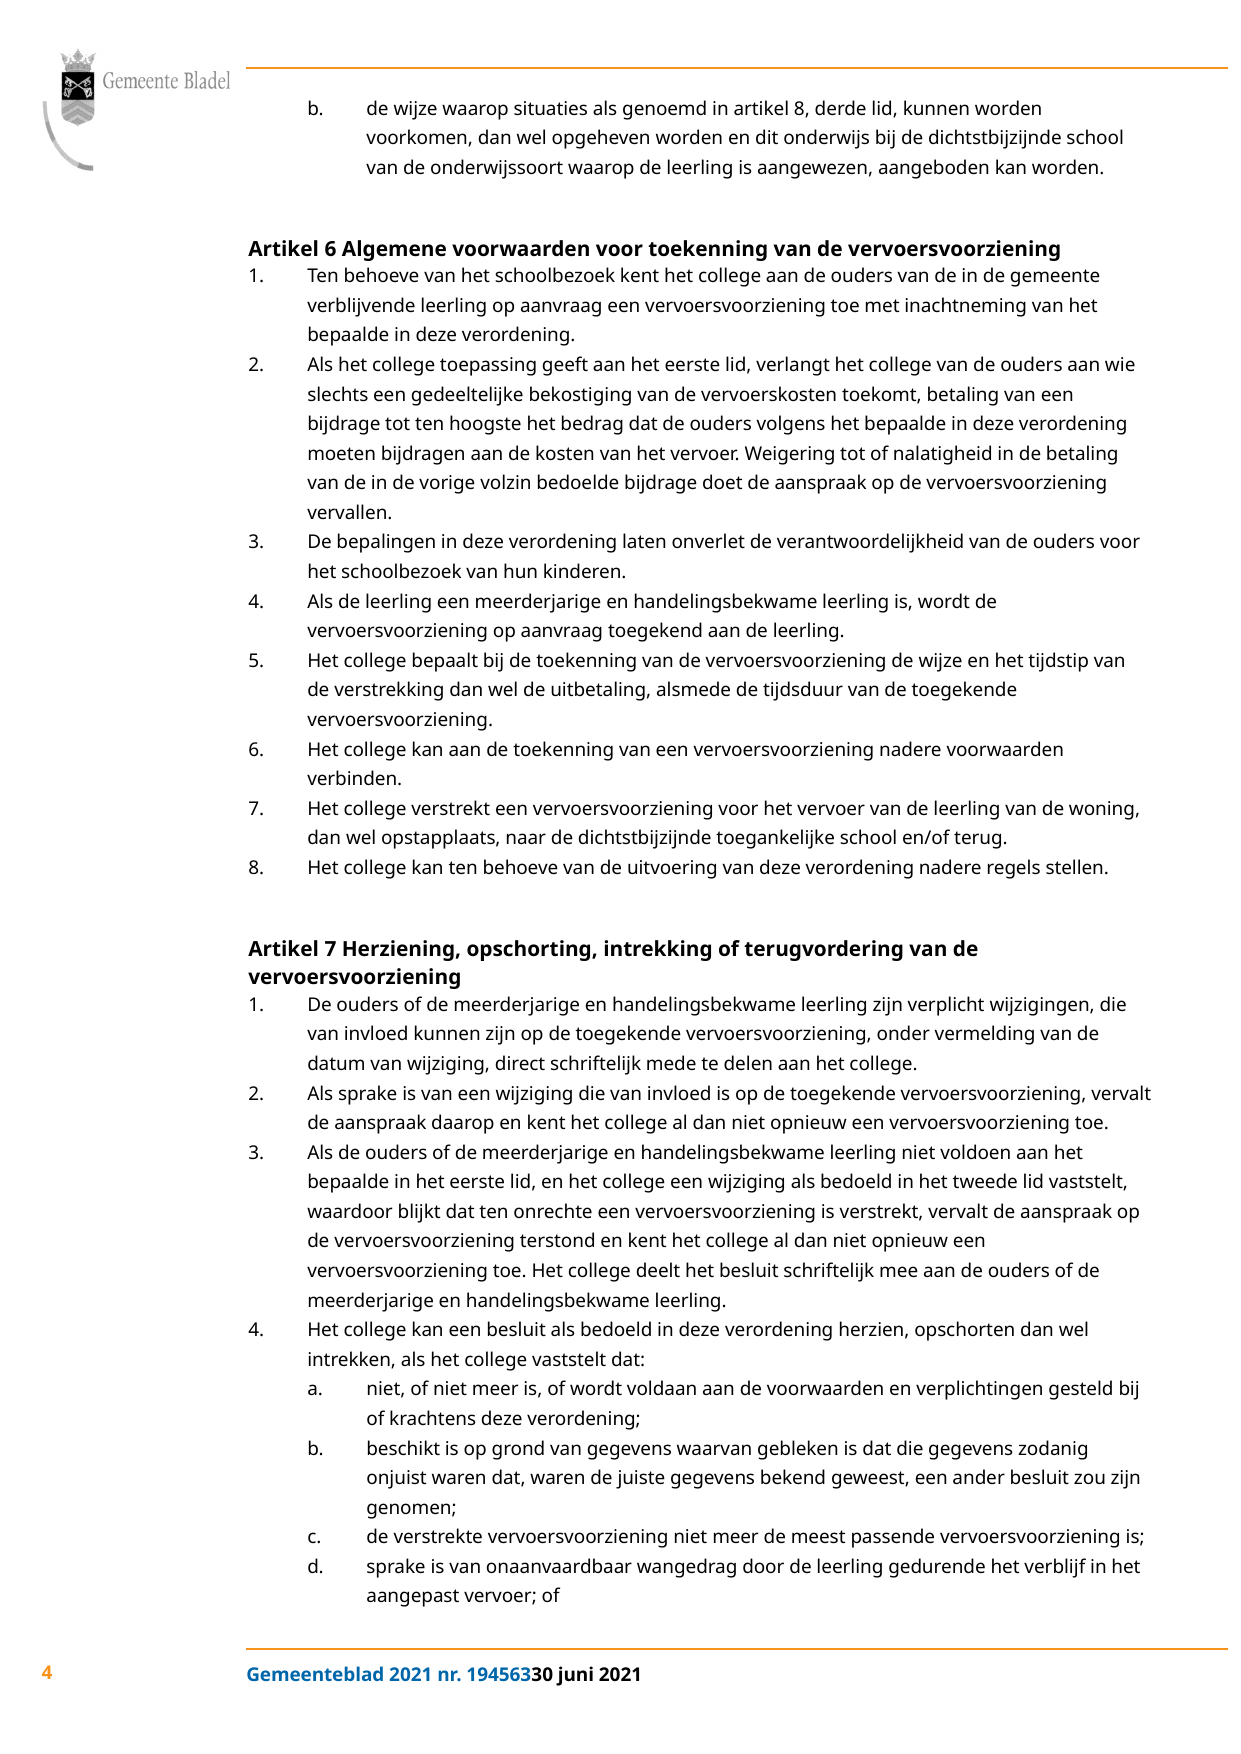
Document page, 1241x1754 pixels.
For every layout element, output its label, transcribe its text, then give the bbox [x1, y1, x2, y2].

list Het college kan een besluit als bedoeld in deze verordening herzien, opschorten dan wel intrekken, als het college vaststelt dat: [248, 1316, 1152, 1372]
list De ouders of de meerderjarige en handelingsbekwame leerling zijn verplicht wijzigingen, die van invloed kunnen zijn op de toegekende vervoersvoorziening, onder vermelding van de datum van wijziging, direct schriftelijk mede te delen aan het college. [248, 991, 1152, 1076]
list Als het college toepassing geeft aan het eerste lid, verlangt het college van de ouders aan wie slechts een gedeeltelijke bekostiging van de vervoerskosten toekomt, betaling van een bijdrage tot ten hoogste het bedrag dat de ouders volgens het bepaalde in deze verordening moeten bijdragen aan de kosten van het vervoer. Weigering tot of nalatigheid in de betaling van de in de vorige volzin bedoelde bijdrage doet de aanspraak op de vervoersvoorziening vervallen. [248, 351, 1152, 525]
list Als de ouders of de meerderjarige en handelingsbekwame leerling niet voldoen aan het bepaalde in het eerste lid, en het college een wijziging als bedoeld in het tweede lid vaststelt, waardoor blijkt dat ten onrechte een vervoersvoorziening is verstrekt, vervalt de aanspraak op de vervoersvoorziening terstond en kent het college al dan niet opnieuw een vervoersvoorziening toe. Het college deelt het besluit schriftelijk mee aan de ouders of de meerderjarige en handelingsbekwame leerling. [248, 1139, 1152, 1312]
list Als sprake is van een wijziging die van invloed is op de toegekende vervoersvoorziening, vervalt de aanspraak daarop en kent het college al dan niet opnieuw een vervoersvoorziening toe. [248, 1080, 1152, 1135]
list Het college kan aan de toekenning van een vervoersvoorziening nadere voorwaarden verbinden. [248, 736, 1152, 791]
text Artikel 7 Herziening, opschorting, intrekking of terugvordering van de vervoersvoorziening [248, 934, 1152, 991]
list niet, of niet meer is, of wordt voldaan aan de voorwaarden en verplichtingen gesteld bij of krachtens deze verordening; [307, 1376, 1152, 1431]
list de wijze waarop situaties als genoemd in artikel 8, derde lid, kunnen worden voorkomen, dan wel opgeheven worden en dit onderwijs bij de dichtstbijzijnde school van de onderwijssoort waarop de leerling is aangewezen, aangeboden kan worden. [307, 95, 1152, 180]
picture [41, 47, 231, 172]
list De bepalingen in deze verordening laten onverlet de verantwoordelijkheid van de ouders voor het schoolbezoek van hun kinderen. [248, 529, 1152, 584]
text Artikel 6 Algemene voorwaarden voor toekenning van de vervoersvoorziening [248, 234, 1152, 262]
list Ten behoeve van het schoolbezoek kent het college aan de ouders van de in de gemeente verblijvende leerling op aanvraag een vervoersvoorziening toe met inachtneming van het bepaalde in deze verordening. [248, 262, 1152, 347]
list Het college bepaalt bij de toekenning van de vervoersvoorziening de wijze en het tijdstip van de verstrekking dan wel de uitbetaling, alsmede de tijdsduur van de toegekende vervoersvoorziening. [248, 647, 1152, 732]
list Het college kan ten behoeve van de uitvoering van deze verordening nadere regels stellen. [248, 854, 1152, 880]
list beschikt is op grond van gegevens waarvan gebleken is dat die gegevens zodanig onjuist waren dat, waren de juiste gegevens bekend geweest, een ander besluit zou zijn genomen; [307, 1435, 1152, 1519]
list sprake is van onaanvaardbaar wangedrag door de leerling gedurende het verblijf in het aangepast vervoer; of [307, 1553, 1152, 1608]
list Het college verstrekt een vervoersvoorziening voor het vervoer van de leerling van de woning, dan wel opstapplaats, naar de dichtstbijzijnde toegankelijke school en/of terug. [248, 795, 1152, 850]
list Als de leerling een meerderjarige en handelingsbekwame leerling is, wordt de vervoersvoorziening op aanvraag toegekend aan de leerling. [248, 588, 1152, 643]
list de verstrekte vervoersvoorziening niet meer de meest passende vervoersvoorziening is; [307, 1523, 1152, 1549]
